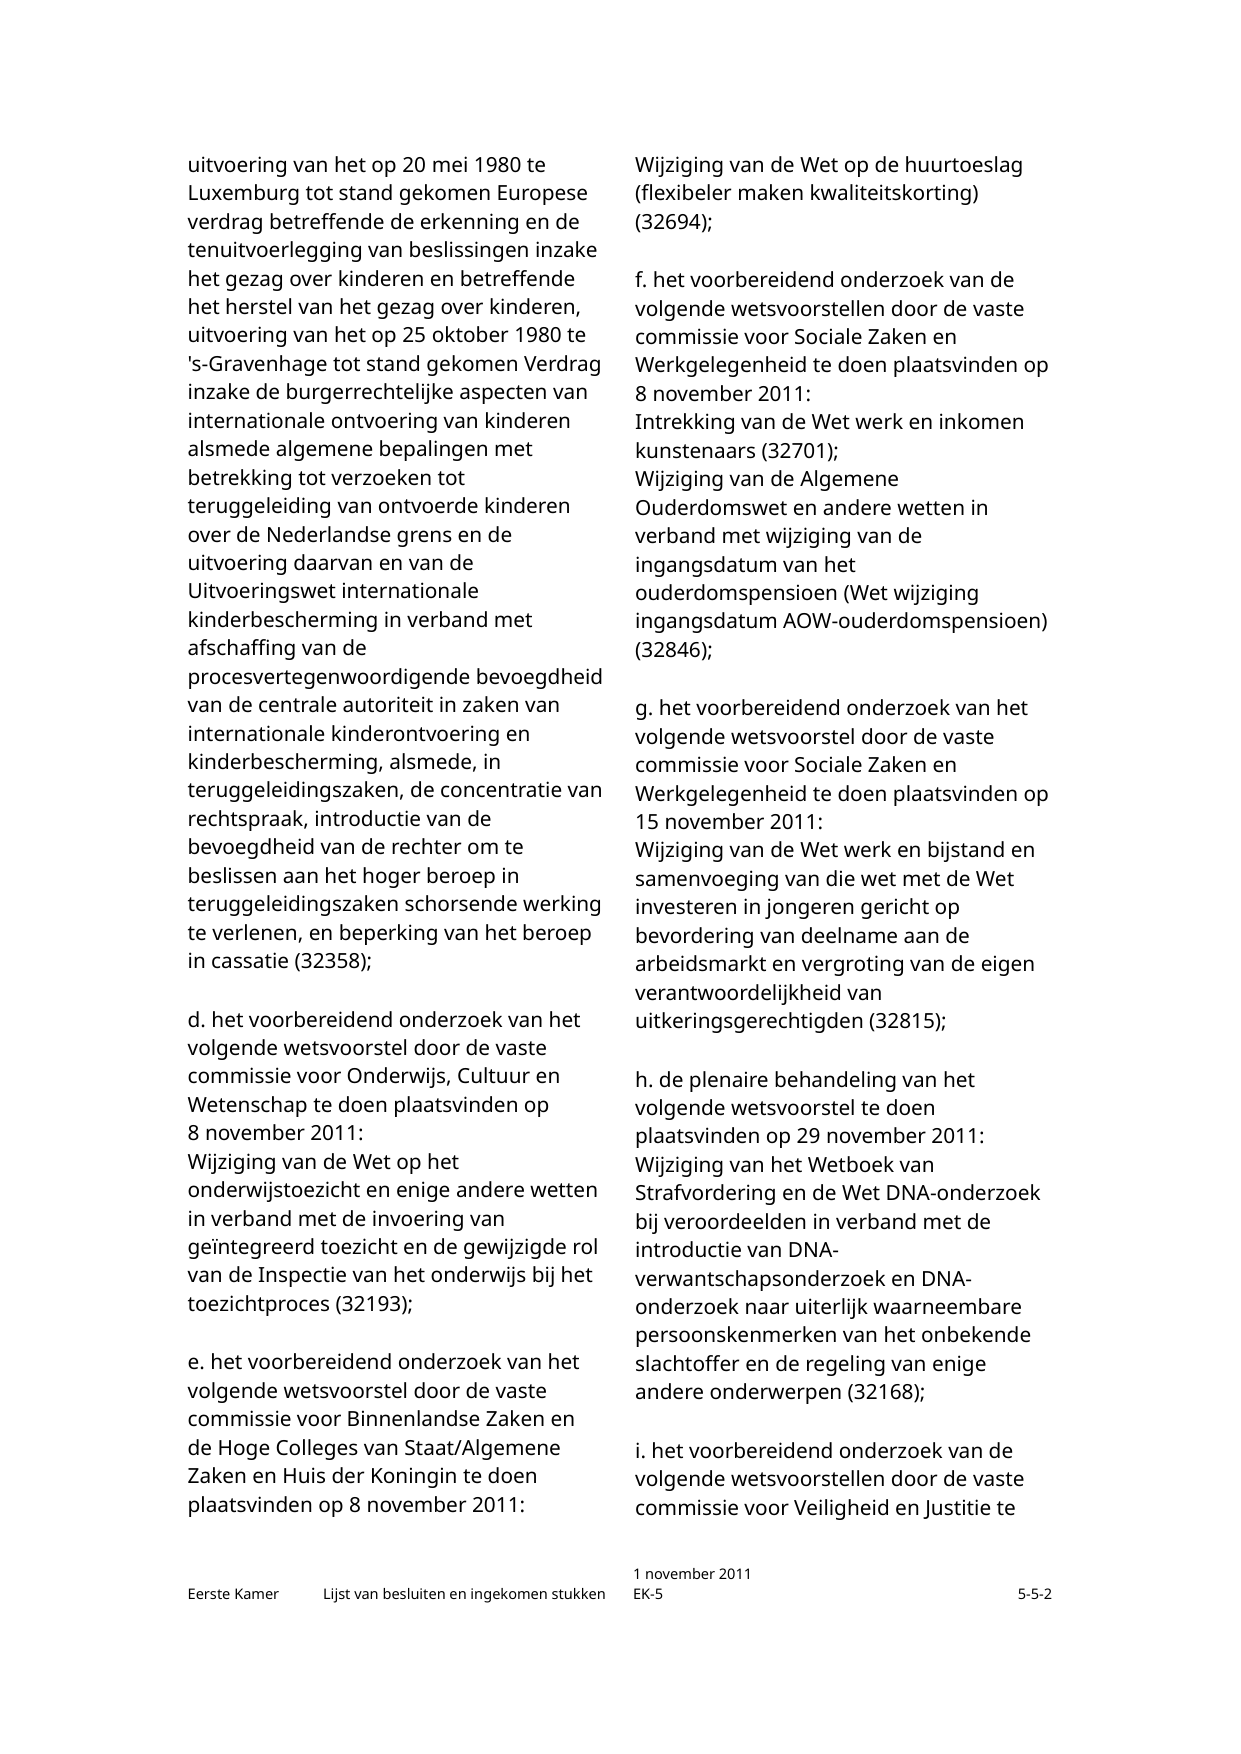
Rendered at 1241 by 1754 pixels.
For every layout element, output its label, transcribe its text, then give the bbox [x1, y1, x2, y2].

text e. het voorbereidend onderzoek van het volgende wetsvoorstel door de vaste commissie voor Binnenlandse Zaken en de Hoge Colleges van Staat/Algemene Zaken en Huis der Koningin te doen plaatsvinden op 8 november 2011: [187, 1347, 605, 1518]
text Wijziging van de Wet op de huurtoeslag (flexibeler maken kwaliteitskorting) (32694); [635, 150, 1053, 235]
text Wijziging van de Algemene Ouderdomswet en andere wetten in verband met wijziging van de ingangsdatum van het ouderdomspensioen (Wet wijziging ingangsdatum AOW-ouderdomspensioen) (32846); [635, 464, 1053, 663]
text Wijziging van de Wet op het onderwijstoezicht en enige andere wetten in verband met de invoering van geïntegreerd toezicht en de gewijzigde rol van de Inspectie van het onderwijs bij het toezichtproces (32193); [187, 1147, 605, 1317]
text Wijziging van de Wet werk en bijstand en samenvoeging van die wet met de Wet investeren in jongeren gericht op bevordering van deelname aan de arbeidsmarkt en vergroting van de eigen verantwoordelijkheid van uitkeringsgerechtigden (32815); [635, 836, 1053, 1035]
text Wijziging van het Wetboek van Strafvordering en de Wet DNA-onderzoek bij veroordeelden in verband met de introductie van DNA-verwantschapsonderzoek en DNA-onderzoek naar uiterlijk waarneembare persoonskenmerken van het onbekende slachtoffer en de regeling van enige andere onderwerpen (32168); [635, 1150, 1053, 1406]
text i. het voorbereidend onderzoek van de volgende wetsvoorstellen door de vaste commissie voor Veiligheid en Justitie te [635, 1436, 1053, 1521]
text uitvoering van het op 20 mei 1980 te Luxemburg tot stand gekomen Europese verdrag betreffende de erkenning en de tenuitvoerlegging van beslissingen inzake het gezag over kinderen en betreffende het herstel van het gezag over kinderen, uitvoering van het op 25 oktober 1980 te 's-Gravenhage tot stand gekomen Verdrag inzake de burgerrechtelijke aspecten van internationale ontvoering van kinderen alsmede algemene bepalingen met betrekking tot verzoeken tot teruggeleiding van ontvoerde kinderen over de Nederlandse grens en de uitvoering daarvan en van de Uitvoeringswet internationale kinderbescherming in verband met afschaffing van de procesvertegenwoordigende bevoegdheid van de centrale autoriteit in zaken van internationale kinderontvoering en kinderbescherming, alsmede, in teruggeleidingszaken, de concentratie van rechtspraak, introductie van de bevoegdheid van de rechter om te beslissen aan het hoger beroep in teruggeleidingszaken schorsende werking te verlenen, en beperking van het beroep in cassatie (32358); [187, 150, 605, 975]
text h. de plenaire behandeling van het volgende wetsvoorstel te doen plaatsvinden op 29 november 2011: [635, 1065, 1053, 1150]
text f. het voorbereidend onderzoek van de volgende wetsvoorstellen door de vaste commissie voor Sociale Zaken en Werkgelegenheid te doen plaatsvinden op 8 november 2011: [635, 265, 1053, 407]
text d. het voorbereidend onderzoek van het volgende wetsvoorstel door de vaste commissie voor Onderwijs, Cultuur en Wetenschap te doen plaatsvinden op 8 november 2011: [187, 1005, 605, 1147]
text g. het voorbereidend onderzoek van het volgende wetsvoorstel door de vaste commissie voor Sociale Zaken en Werkgelegenheid te doen plaatsvinden op 15 november 2011: [635, 693, 1053, 836]
text Intrekking van de Wet werk en inkomen kunstenaars (32701); [635, 407, 1053, 464]
